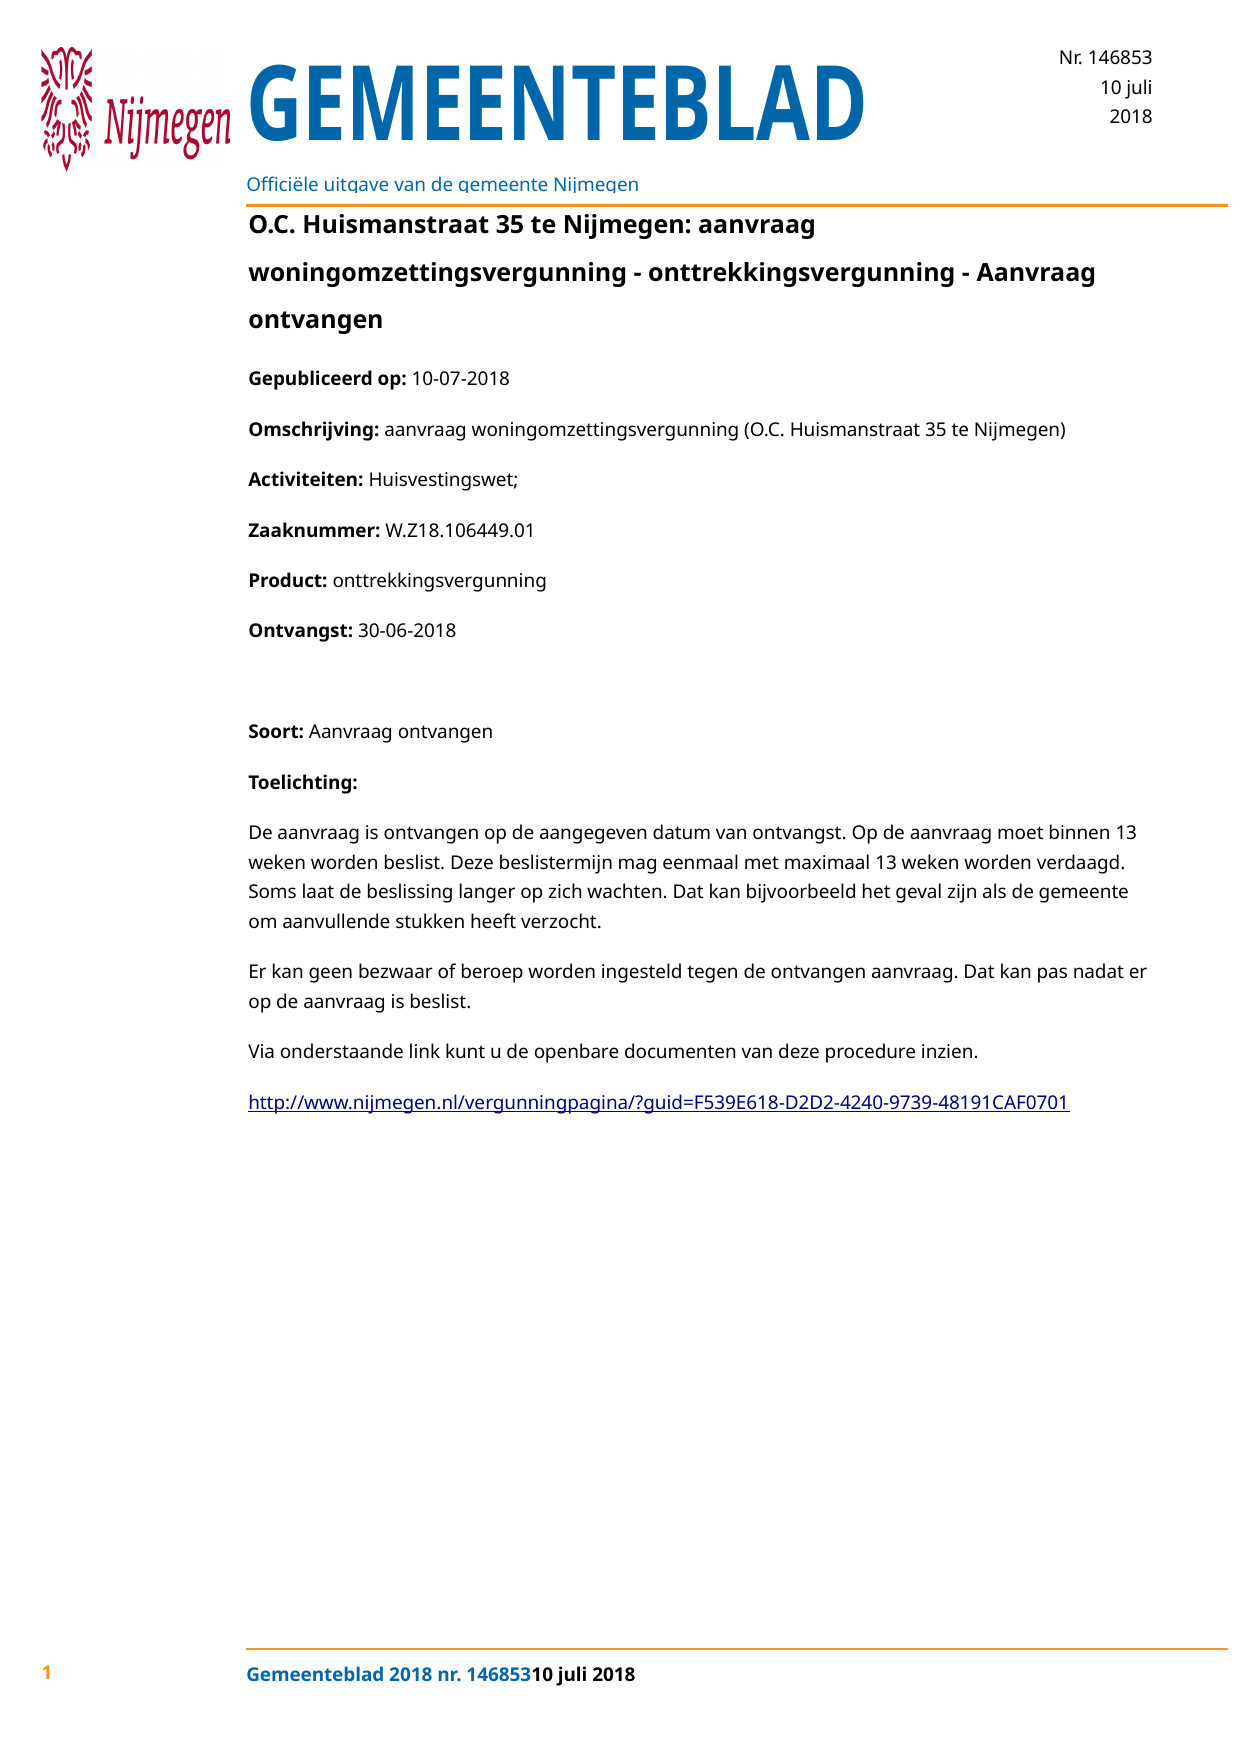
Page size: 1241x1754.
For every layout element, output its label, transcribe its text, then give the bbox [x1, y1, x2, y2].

text Ontvangst: 30-06-2018 [248, 618, 1152, 643]
text Activiteiten: Huisvestingswet; [248, 466, 1152, 492]
text Soort: Aanvraag ontvangen [248, 718, 1152, 744]
picture [41, 47, 231, 172]
text Via onderstaande link kunt u de openbare documenten van deze procedure inzien. [248, 1038, 1152, 1064]
text De aanvraag is ontvangen op de aangegeven datum van ontvangst. Op de aanvraag moet binnen 13 weken worden beslist. Deze beslistermijn mag eenmaal met maximaal 13 weken worden verdaagd. Soms laat de beslissing langer op zich wachten. Dat kan bijvoorbeeld het geval zijn als de gemeente om aanvullende stukken heeft verzocht. [248, 819, 1152, 934]
text Omschrijving: aanvraag woningomzettingsvergunning (O.C. Huismanstraat 35 te Nijmegen) [248, 416, 1152, 442]
text Er kan geen bezwaar of beroep worden ingesteld tegen de ontvangen aanvraag. Dat kan pas nadat er op de aanvraag is beslist. [248, 958, 1152, 1014]
text O.C. Huismanstraat 35 te Nijmegen: aanvraag woningomzettingsvergunning - onttrekkingsvergunning - Aanvraag ontvangen [248, 207, 1152, 336]
text Zaaknummer: W.Z18.106449.01 [248, 517, 1152, 542]
text Toelichting: [248, 769, 1152, 794]
text http://www.nijmegen.nl/vergunningpagina/?guid=F539E618-D2D2-4240-9739-48191CAF0701 [248, 1089, 1152, 1114]
text Gepubliceerd op: 10-07-2018 [248, 366, 1152, 391]
text Product: onttrekkingsvergunning [248, 567, 1152, 593]
